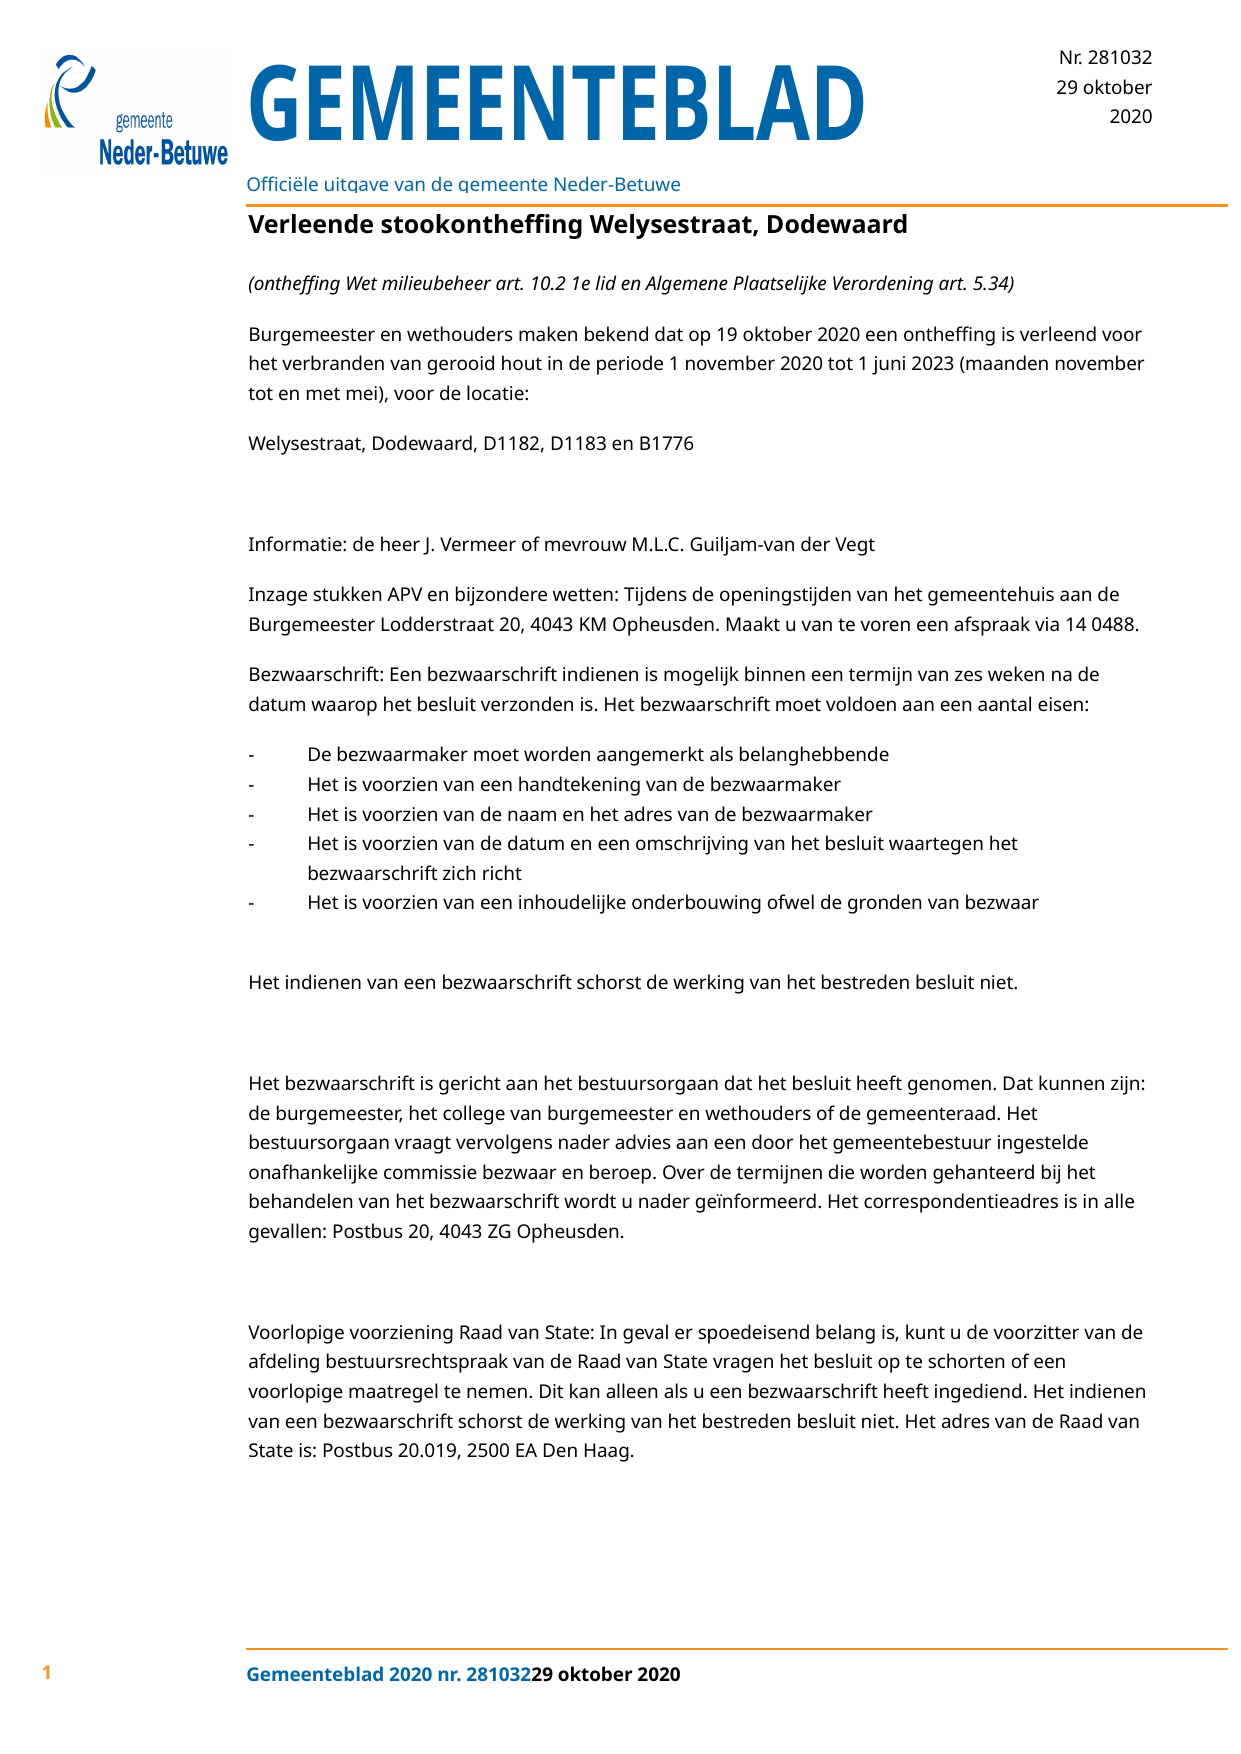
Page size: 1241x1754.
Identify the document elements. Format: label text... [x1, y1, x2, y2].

text Burgemeester en wethouders maken bekend dat op 19 oktober 2020 een ontheffing is verleend voor het verbranden van gerooid hout in de periode 1 november 2020 tot 1 juni 2023 (maanden november tot en met mei), voor de locatie: [248, 321, 1152, 406]
text Bezwaarschrift: Een bezwaarschrift indienen is mogelijk binnen een termijn van zes weken na de datum waarop het besluit verzonden is. Het bezwaarschrift moet voldoen aan een aantal eisen: [248, 662, 1152, 717]
text Welysestraat, Dodewaard, D1182, D1183 en B1776 [248, 430, 1152, 456]
list Het is voorzien van de naam en het adres van de bezwaarmaker [248, 801, 1152, 826]
text Verleende stookontheffing Welysestraat, Dodewaard [248, 207, 1152, 241]
text Voorlopige voorziening Raad van State: In geval er spoedeisend belang is, kunt u de voorzitter van de afdeling bestuursrechtspraak van de Raad van State vragen het besluit op te schorten of een voorlopige maatregel te nemen. Dit kan alleen als u een bezwaarschrift heeft ingediend. Het indienen van een bezwaarschrift schorst de werking van het bestreden besluit niet. Het adres van de Raad van State is: Postbus 20.019, 2500 EA Den Haag. [248, 1319, 1152, 1463]
text Het indienen van een bezwaarschrift schorst de werking van het bestreden besluit niet. [248, 969, 1152, 995]
list Het is voorzien van een handtekening van de bezwaarmaker [248, 771, 1152, 797]
list De bezwaarmaker moet worden aangemerkt als belanghebbende [248, 742, 1152, 767]
list Het is voorzien van een inhoudelijke onderbouwing ofwel de gronden van bezwaar [248, 889, 1152, 915]
list Het is voorzien van de datum en een omschrijving van het besluit waartegen het bezwaarschrift zich richt [248, 830, 1152, 886]
picture [41, 47, 231, 172]
text Informatie: de heer J. Vermeer of mevrouw M.L.C. Guiljam-van der Vegt [248, 531, 1152, 557]
text Inzage stukken APV en bijzondere wetten: Tijdens de openingstijden van het gemeentehuis aan de Burgemeester Lodderstraat 20, 4043 KM Opheusden. Maakt u van te voren een afspraak via 14 0488. [248, 582, 1152, 637]
text (ontheffing Wet milieubeheer art. 10.2 1e lid en Algemene Plaatselijke Verordening art. 5.34) [248, 270, 1152, 296]
text Het bezwaarschrift is gericht aan het bestuursorgaan dat het besluit heeft genomen. Dat kunnen zijn: de burgemeester, het college van burgemeester en wethouders of de gemeenteraad. Het bestuursorgaan vraagt vervolgens nader advies aan een door het gemeentebestuur ingestelde onafhankelijke commissie bezwaar en beroep. Over de termijnen die worden gehanteerd bij het behandelen van het bezwaarschrift wordt u nader geïnformeerd. Het correspondentieadres is in alle gevallen: Postbus 20, 4043 ZG Opheusden. [248, 1070, 1152, 1244]
